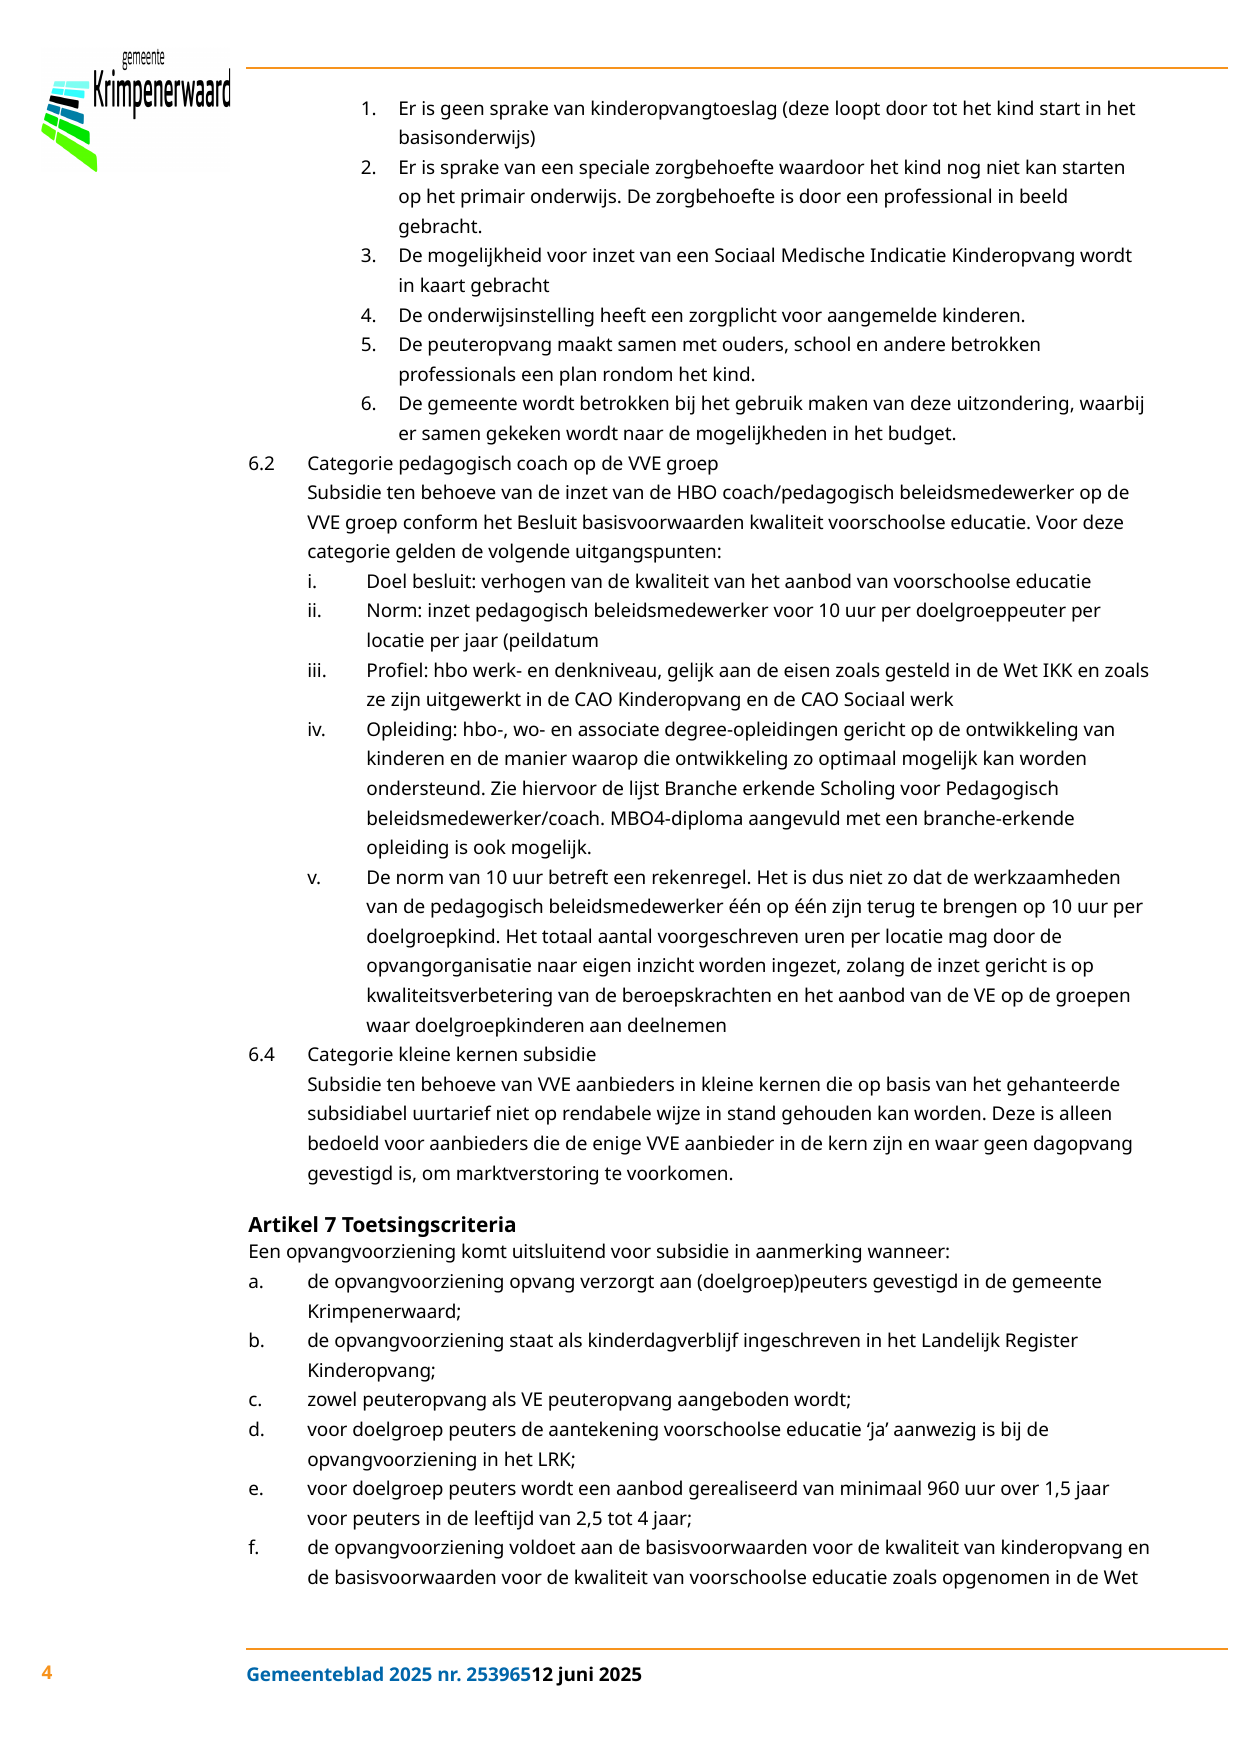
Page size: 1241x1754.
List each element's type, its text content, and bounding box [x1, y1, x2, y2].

list Doel besluit: verhogen van de kwaliteit van het aanbod van voorschoolse educatie [307, 568, 1152, 594]
list Subsidie ten behoeve van VVE aanbieders in kleine kernen die op basis van het gehanteerde subsidiabel uurtarief niet op rendabele wijze in stand gehouden kan worden. Deze is alleen bedoeld voor aanbieders die de enige VVE aanbieder in de kern zijn en waar geen dagopvang gevestigd is, om marktverstoring te voorkomen. [248, 1071, 1152, 1186]
picture [41, 47, 231, 172]
text Een opvangvoorziening komt uitsluitend voor subsidie in aanmerking wanneer: [248, 1239, 1152, 1264]
list De onderwijsinstelling heeft een zorgplicht voor aangemelde kinderen. [361, 302, 1152, 328]
list Norm: inzet pedagogisch beleidsmedewerker voor 10 uur per doelgroeppeuter per locatie per jaar (peildatum [307, 598, 1152, 653]
list de opvangvoorziening staat als kinderdagverblijf ingeschreven in het Landelijk Register Kinderopvang; [248, 1327, 1152, 1383]
list Er is sprake van een speciale zorgbehoefte waardoor het kind nog niet kan starten op het primair onderwijs. De zorgbehoefte is door een professional in beeld gebracht. [361, 154, 1152, 239]
list voor doelgroep peuters de aantekening voorschoolse educatie ‘ja’ aanwezig is bij de opvangvoorziening in het LRK; [248, 1416, 1152, 1471]
list voor doelgroep peuters wordt een aanbod gerealiseerd van minimaal 960 uur over 1,5 jaar voor peuters in de leeftijd van 2,5 tot 4 jaar; [248, 1475, 1152, 1531]
list de opvangvoorziening voldoet aan de basisvoorwaarden voor de kwaliteit van kinderopvang en de basisvoorwaarden voor de kwaliteit van voorschoolse educatie zoals opgenomen in de Wet [248, 1534, 1152, 1590]
list De norm van 10 uur betreft een rekenregel. Het is dus niet zo dat de werkzaamheden van de pedagogisch beleidsmedewerker één op één zijn terug te brengen op 10 uur per doelgroepkind. Het totaal aantal voorgeschreven uren per locatie mag door de opvangorganisatie naar eigen inzicht worden ingezet, zolang de inzet gericht is op kwaliteitsverbetering van de beroepskrachten en het aanbod van de VE op de groepen waar doelgroepkinderen aan deelnemen [307, 864, 1152, 1038]
text Artikel 7 Toetsingscriteria [248, 1210, 1152, 1239]
list Subsidie ten behoeve van de inzet van de HBO coach/pedagogisch beleidsmedewerker op de VVE groep conform het Besluit basisvoorwaarden kwaliteit voorschoolse educatie. Voor deze categorie gelden de volgende uitgangspunten: [248, 479, 1152, 564]
list Categorie pedagogisch coach op de VVE groep [248, 450, 1152, 476]
list De gemeente wordt betrokken bij het gebruik maken van deze uitzondering, waarbij er samen gekeken wordt naar de mogelijkheden in het budget. [361, 391, 1152, 446]
list de opvangvoorziening opvang verzorgt aan (doelgroep)peuters gevestigd in de gemeente Krimpenerwaard; [248, 1268, 1152, 1323]
list Categorie kleine kernen subsidie [248, 1041, 1152, 1067]
list De peuteropvang maakt samen met ouders, school en andere betrokken professionals een plan rondom het kind. [361, 331, 1152, 387]
list Profiel: hbo werk- en denkniveau, gelijk aan de eisen zoals gesteld in de Wet IKK en zoals ze zijn uitgewerkt in de CAO Kinderopvang en de CAO Sociaal werk [307, 657, 1152, 712]
list Opleiding: hbo-, wo- en associate degree-opleidingen gericht op de ontwikkeling van kinderen en de manier waarop die ontwikkeling zo optimaal mogelijk kan worden ondersteund. Zie hiervoor de lijst Branche erkende Scholing voor Pedagogisch beleidsmedewerker/coach. MBO4-diploma aangevuld met een branche-erkende opleiding is ook mogelijk. [307, 716, 1152, 860]
list zowel peuteropvang als VE peuteropvang aangeboden wordt; [248, 1387, 1152, 1412]
list Er is geen sprake van kinderopvangtoeslag (deze loopt door tot het kind start in het basisonderwijs) [361, 95, 1152, 150]
list De mogelijkheid voor inzet van een Sociaal Medische Indicatie Kinderopvang wordt in kaart gebracht [361, 243, 1152, 298]
